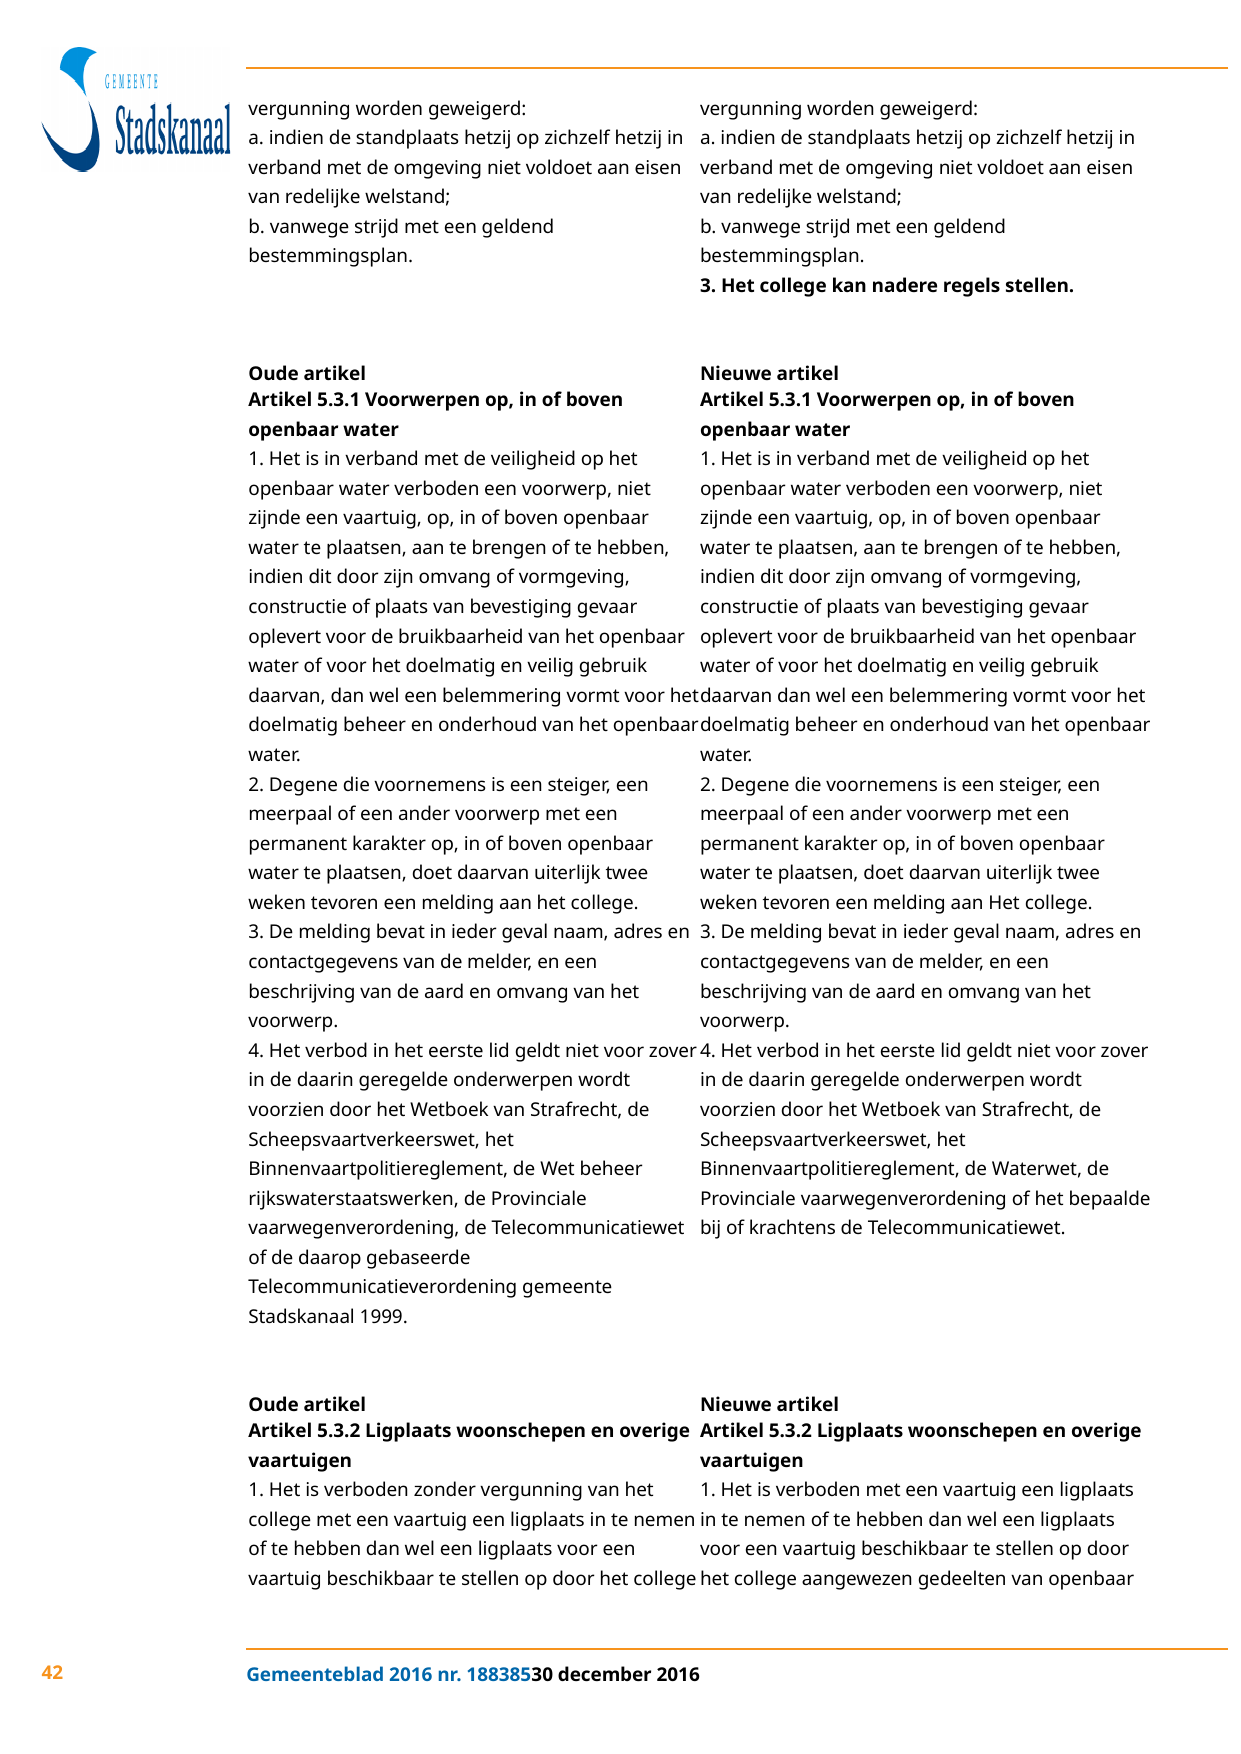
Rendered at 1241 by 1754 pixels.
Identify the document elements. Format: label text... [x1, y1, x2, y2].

table_header Oude artikel [248, 361, 700, 386]
table_cell vergunning worden geweigerd: a. indien de standplaats hetzij op zichzelf hetzij in verband met de omgeving niet voldoet aan eisen van redelijke welstand; b. vanwege strijd met een geldend bestemmingsplan. [248, 95, 700, 328]
table_header Oude artikel [248, 1392, 700, 1417]
table_cell Artikel 5.3.1 Voorwerpen op, in of boven openbaar water 1. Het is in verband met de veiligheid op het openbaar water verboden een voorwerp, niet zijnde een vaartuig, op, in of boven openbaar water te plaatsen, aan te brengen of te hebben, indien dit door zijn omvang of vormgeving, constructie of plaats van bevestiging gevaar oplevert voor de bruikbaarheid van het openbaar water of voor het doelmatig en veilig gebruik daarvan dan wel een belemmering vormt voor het doelmatig beheer en onderhoud van het openbaar water. 2. Degene die voornemens is een steiger, een meerpaal of een ander voorwerp met een permanent karakter op, in of boven openbaar water te plaatsen, doet daarvan uiterlijk twee weken tevoren een melding aan Het college. 3. De melding bevat in ieder geval naam, adres en contactgegevens van de melder, en een beschrijving van de aard en omvang van het voorwerp. 4. Het verbod in het eerste lid geldt niet voor zover in de daarin geregelde onderwerpen wordt voorzien door het Wetboek van Strafrecht, de Scheepsvaartverkeerswet, het Binnenvaartpolitiereglement, de Waterwet, de Provinciale vaarwegenverordening of het bepaalde bij of krachtens de Telecommunicatiewet. [700, 386, 1152, 1359]
table_cell Artikel 5.3.2 Ligplaats woonschepen en overige vaartuigen 1. Het is verboden zonder vergunning van het college met een vaartuig een ligplaats in te nemen of te hebben dan wel een ligplaats voor een vaartuig beschikbaar te stellen op door het college [248, 1417, 700, 1591]
table_header Nieuwe artikel [700, 361, 1152, 386]
table_header Nieuwe artikel [700, 1392, 1152, 1417]
table_cell Artikel 5.3.2 Ligplaats woonschepen en overige vaartuigen 1. Het is verboden met een vaartuig een ligplaats in te nemen of te hebben dan wel een ligplaats voor een vaartuig beschikbaar te stellen op door het college aangewezen gedeelten van openbaar [700, 1417, 1152, 1591]
picture [41, 47, 231, 172]
table_cell Artikel 5.3.1 Voorwerpen op, in of boven openbaar water 1. Het is in verband met de veiligheid op het openbaar water verboden een voorwerp, niet zijnde een vaartuig, op, in of boven openbaar water te plaatsen, aan te brengen of te hebben, indien dit door zijn omvang of vormgeving, constructie of plaats van bevestiging gevaar oplevert voor de bruikbaarheid van het openbaar water of voor het doelmatig en veilig gebruik daarvan, dan wel een belemmering vormt voor het doelmatig beheer en onderhoud van het openbaar water. 2. Degene die voornemens is een steiger, een meerpaal of een ander voorwerp met een permanent karakter op, in of boven openbaar water te plaatsen, doet daarvan uiterlijk twee weken tevoren een melding aan het college. 3. De melding bevat in ieder geval naam, adres en contactgegevens van de melder, en een beschrijving van de aard en omvang van het voorwerp. 4. Het verbod in het eerste lid geldt niet voor zover in de daarin geregelde onderwerpen wordt voorzien door het Wetboek van Strafrecht, de Scheepsvaartverkeerswet, het Binnenvaartpolitiereglement, de Wet beheer rijkswaterstaatswerken, de Provinciale vaarwegenverordening, de Telecommunicatiewet of de daarop gebaseerde Telecommunicatieverordening gemeente Stadskanaal 1999. [248, 386, 700, 1359]
table_cell vergunning worden geweigerd: a. indien de standplaats hetzij op zichzelf hetzij in verband met de omgeving niet voldoet aan eisen van redelijke welstand; b. vanwege strijd met een geldend bestemmingsplan. 3. Het college kan nadere regels stellen. [700, 95, 1152, 328]
